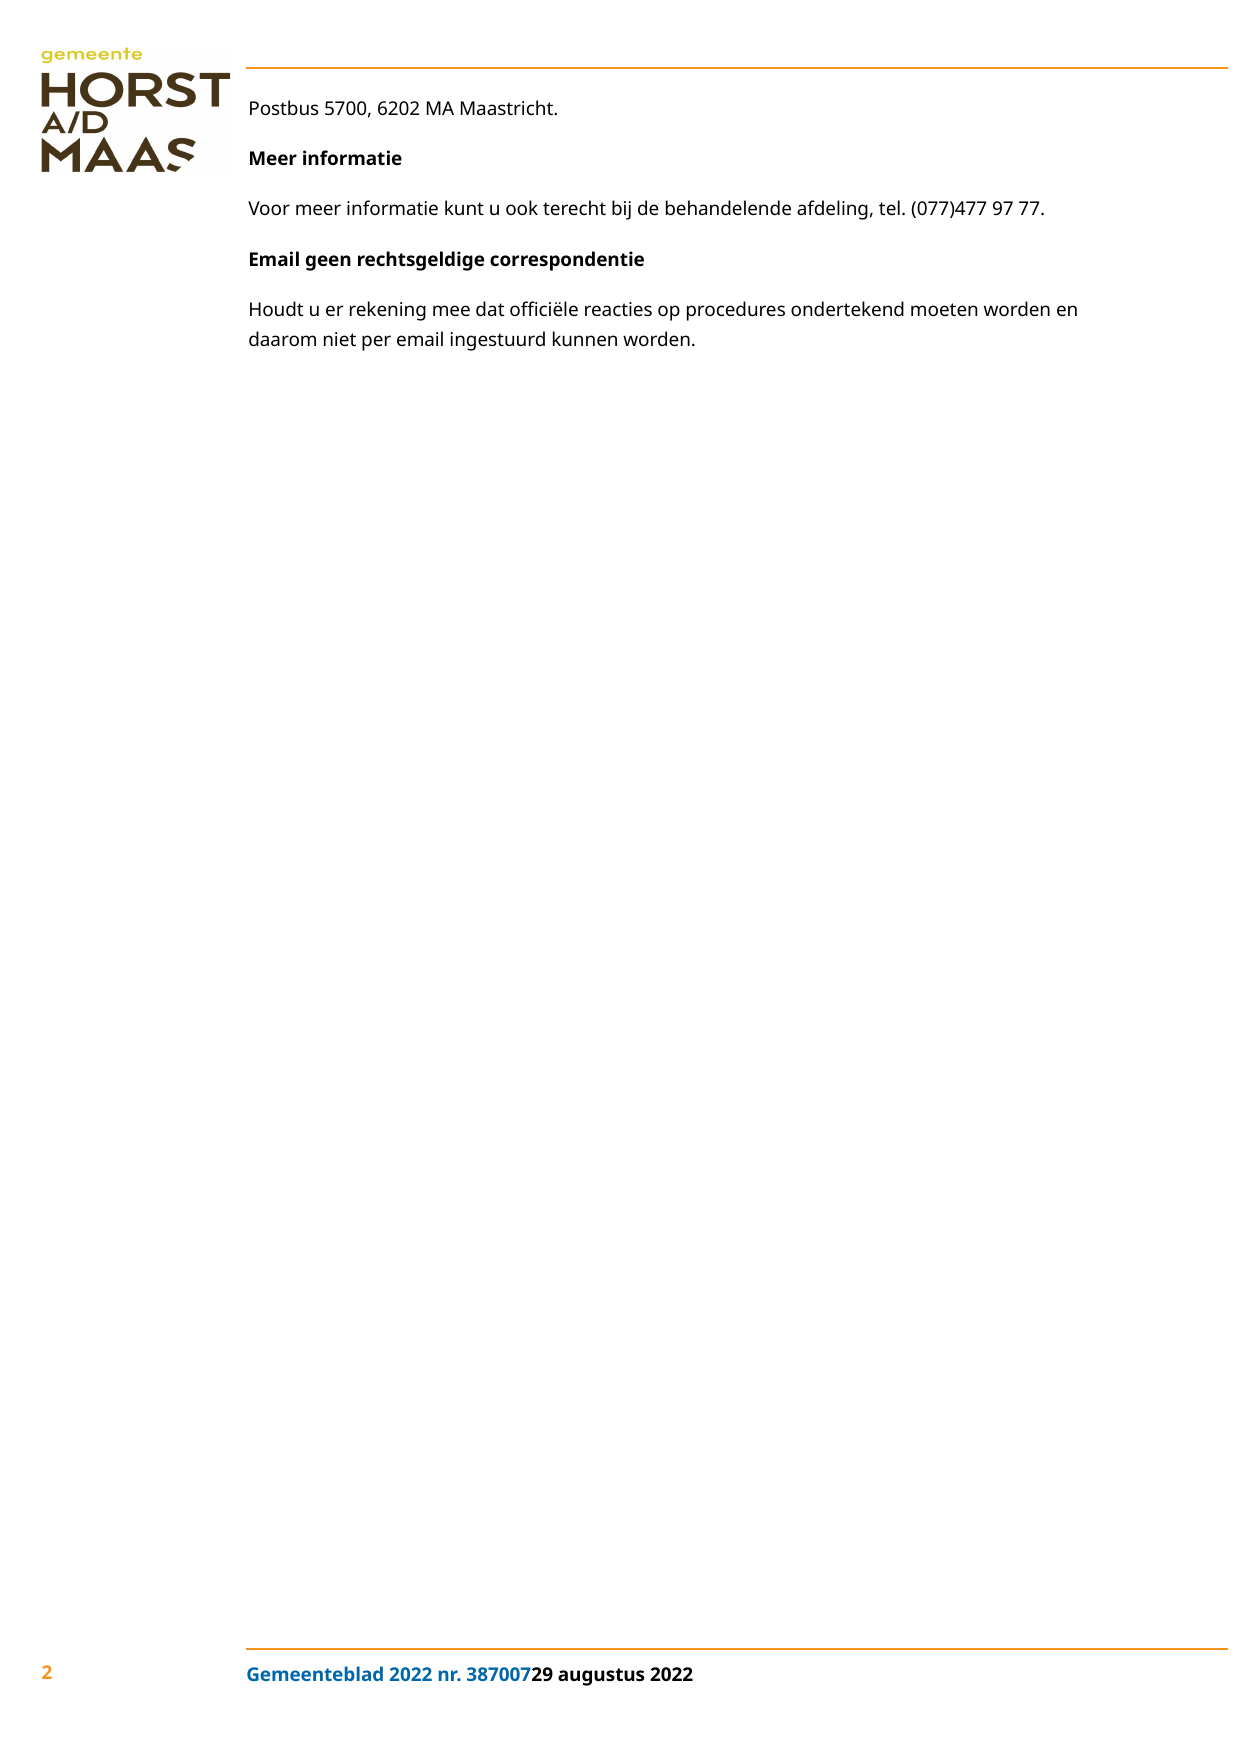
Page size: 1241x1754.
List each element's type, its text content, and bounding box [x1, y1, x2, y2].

text Meer informatie [248, 145, 1152, 171]
text Houdt u er rekening mee dat officiële reacties op procedures ondertekend moeten worden en daarom niet per email ingestuurd kunnen worden. [248, 296, 1152, 352]
text Email geen rechtsgeldige correspondentie [248, 246, 1152, 272]
text Postbus 5700, 6202 MA Maastricht. [248, 95, 1152, 121]
picture [41, 47, 231, 172]
text Voor meer informatie kunt u ook terecht bij de behandelende afdeling, tel. (077)477 97 77. [248, 196, 1152, 221]
